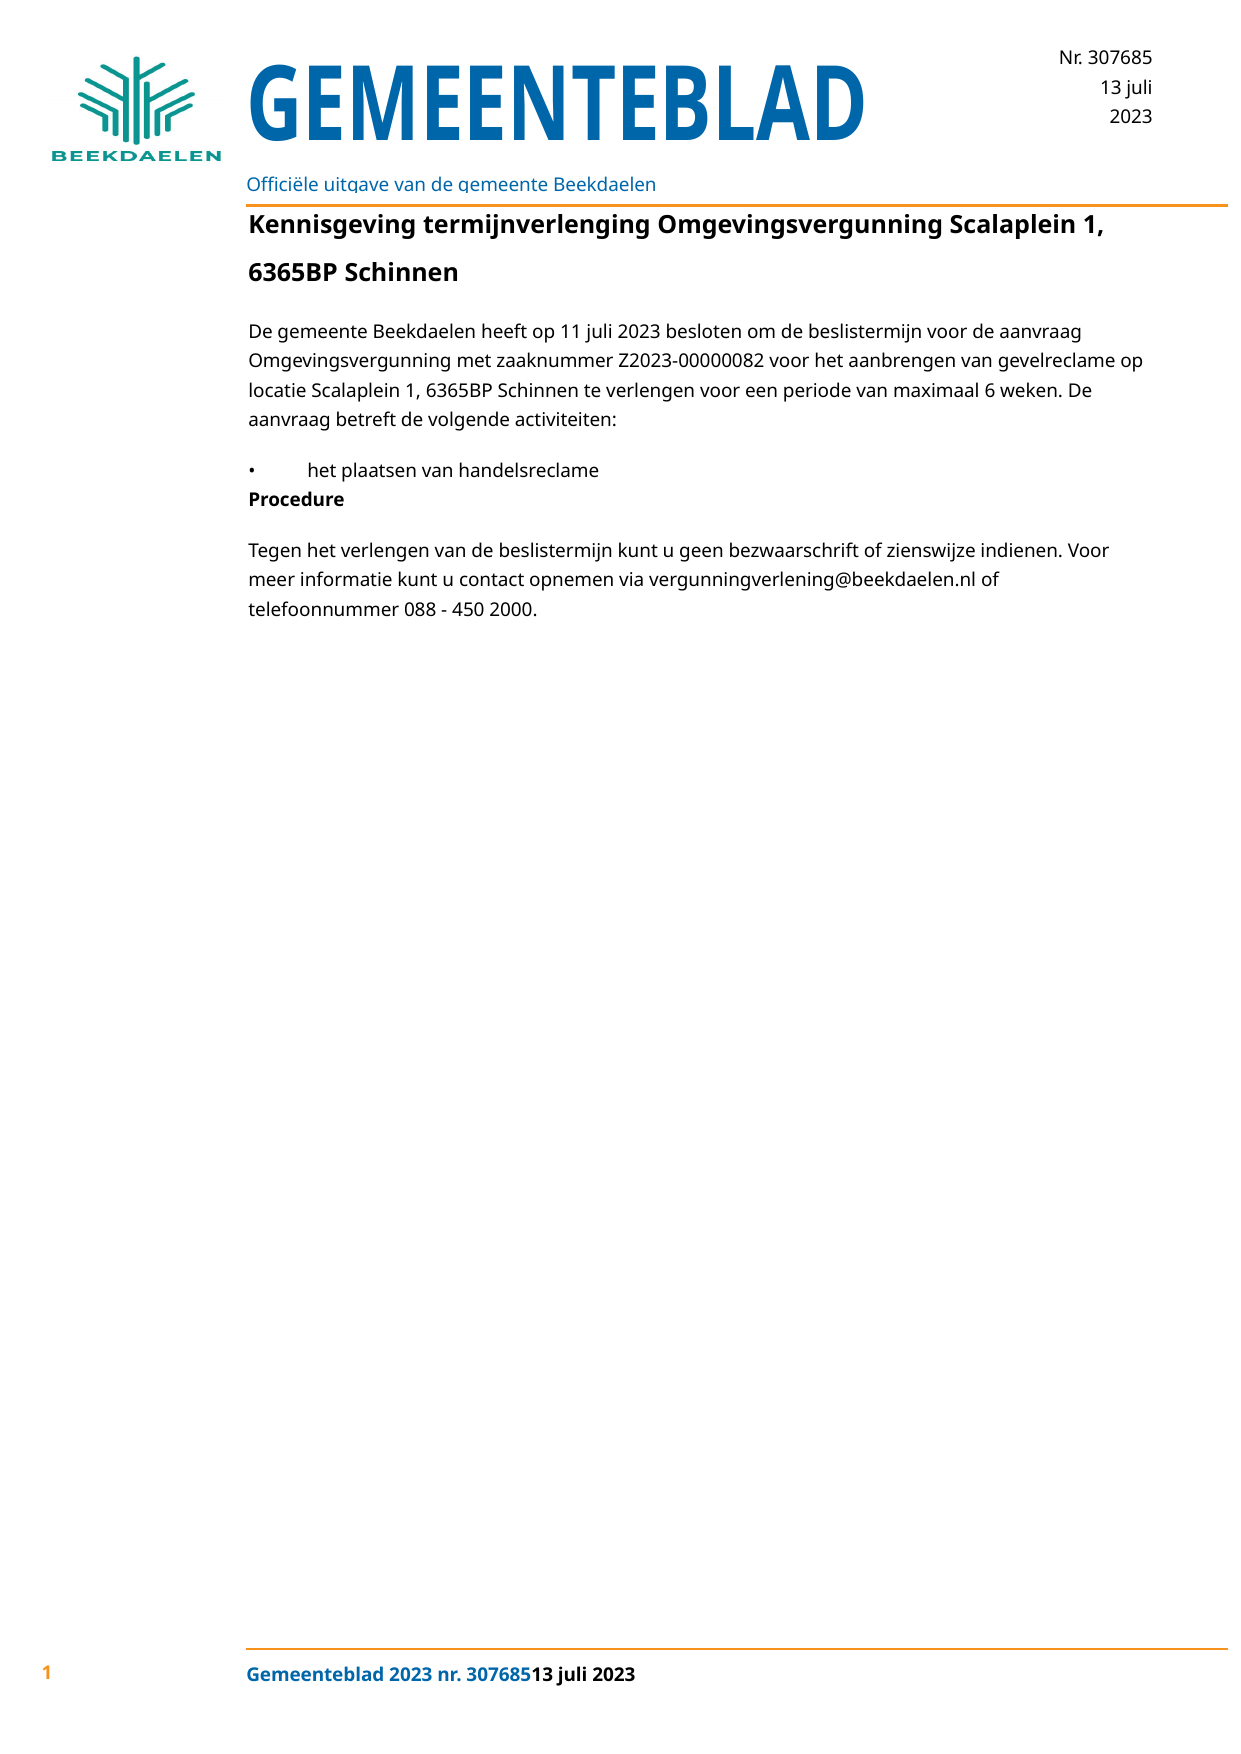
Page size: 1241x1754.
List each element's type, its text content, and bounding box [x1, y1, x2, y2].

text De gemeente Beekdaelen heeft op 11 juli 2023 besloten om de beslistermijn voor de aanvraag Omgevingsvergunning met zaaknummer Z2023-00000082 voor het aanbrengen van gevelreclame op locatie Scalaplein 1, 6365BP Schinnen te verlengen voor een periode van maximaal 6 weken. De aanvraag betreft de volgende activiteiten: [248, 318, 1152, 432]
text Procedure [248, 487, 1152, 512]
text Tegen het verlengen van de beslistermijn kunt u geen bezwaarschrift of zienswijze indienen. Voor meer informatie kunt u contact opnemen via vergunningverlening@beekdaelen.nl of telefoonnummer 088 - 450 2000. [248, 537, 1152, 622]
picture [41, 47, 231, 172]
list het plaatsen van handelsreclame [248, 457, 1152, 483]
text Kennisgeving termijnverlenging Omgevingsvergunning Scalaplein 1, 6365BP Schinnen [248, 207, 1152, 288]
